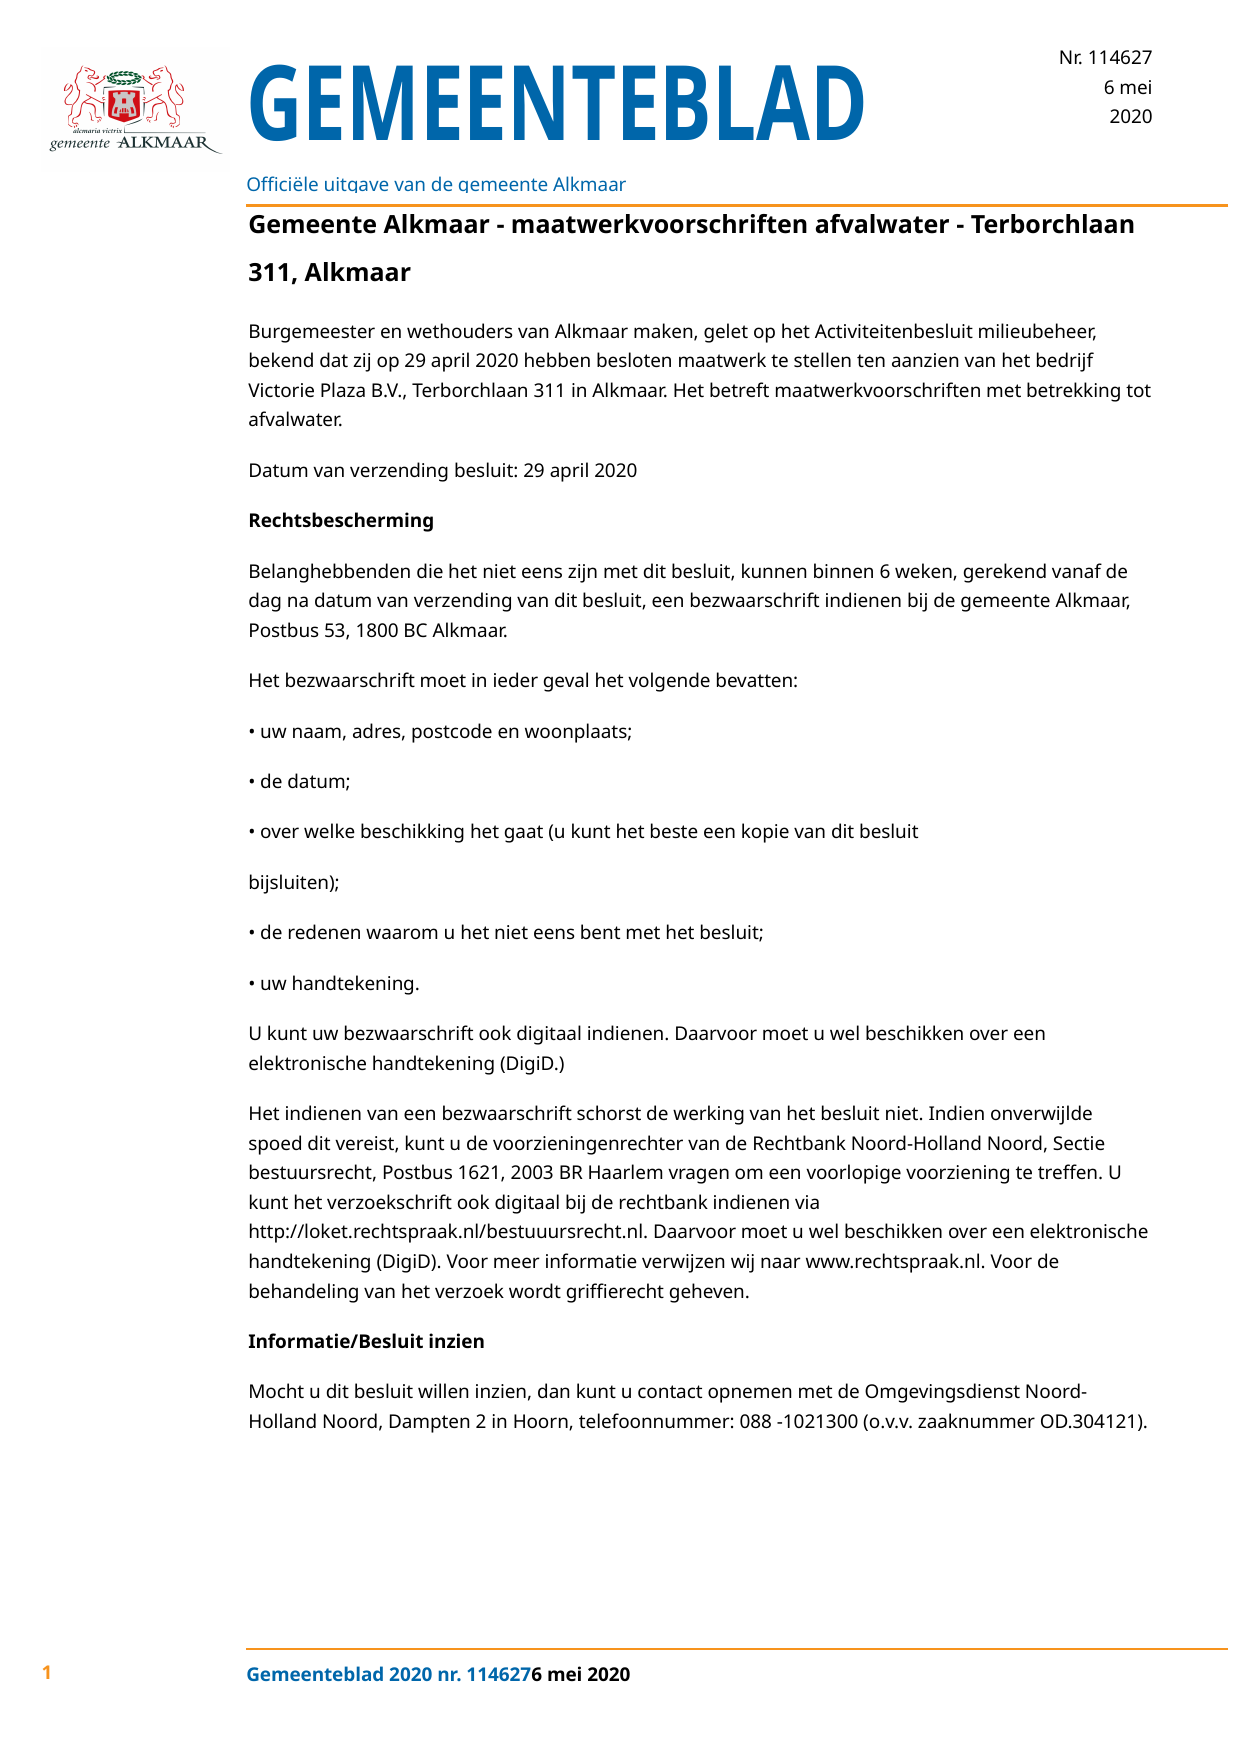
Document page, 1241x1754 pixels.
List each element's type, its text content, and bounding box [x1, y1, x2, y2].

text Belanghebbenden die het niet eens zijn met dit besluit, kunnen binnen 6 weken, gerekend vanaf de dag na datum van verzending van dit besluit, een bezwaarschrift indienen bij de gemeente Alkmaar, Postbus 53, 1800 BC Alkmaar. [248, 558, 1152, 643]
text • de redenen waarom u het niet eens bent met het besluit; [248, 919, 1152, 945]
text Mocht u dit besluit willen inzien, dan kunt u contact opnemen met de Omgevingsdienst Noord-Holland Noord, Dampten 2 in Hoorn, telefoonnummer: 088 -1021300 (o.v.v. zaaknummer OD.304121). [248, 1379, 1152, 1434]
text Het bezwaarschrift moet in ieder geval het volgende bevatten: [248, 667, 1152, 693]
text Het indienen van een bezwaarschrift schorst de werking van het besluit niet. Indien onverwijlde spoed dit vereist, kunt u de voorzieningenrechter van de Rechtbank Noord-Holland Noord, Sectie bestuursrecht, Postbus 1621, 2003 BR Haarlem vragen om een voorlopige voorziening te treffen. U kunt het verzoekschrift ook digitaal bij de rechtbank indienen via http://loket.rechtspraak.nl/bestuuursrecht.nl. Daarvoor moet u wel beschikken over een elektronische handtekening (DigiD). Voor meer informatie verwijzen wij naar www.rechtspraak.nl. Voor de behandeling van het verzoek wordt griffierecht geheven. [248, 1100, 1152, 1304]
text • over welke beschikking het gaat (u kunt het beste een kopie van dit besluit [248, 819, 1152, 844]
text U kunt uw bezwaarschrift ook digitaal indienen. Daarvoor moet u wel beschikken over een elektronische handtekening (DigiD.) [248, 1020, 1152, 1076]
text Rechtsbescherming [248, 507, 1152, 533]
text Burgemeester en wethouders van Alkmaar maken, gelet op het Activiteitenbesluit milieubeheer, bekend dat zij op 29 april 2020 hebben besloten maatwerk te stellen ten aanzien van het bedrijf Victorie Plaza B.V., Terborchlaan 311 in Alkmaar. Het betreft maatwerkvoorschriften met betrekking tot afvalwater. [248, 318, 1152, 432]
text Datum van verzending besluit: 29 april 2020 [248, 457, 1152, 483]
picture [41, 47, 231, 172]
text Informatie/Besluit inzien [248, 1328, 1152, 1354]
text bijsluiten); [248, 869, 1152, 895]
text • de datum; [248, 768, 1152, 794]
text • uw handtekening. [248, 970, 1152, 996]
text Gemeente Alkmaar - maatwerkvoorschriften afvalwater - Terborchlaan 311, Alkmaar [248, 207, 1152, 288]
text • uw naam, adres, postcode en woonplaats; [248, 718, 1152, 744]
